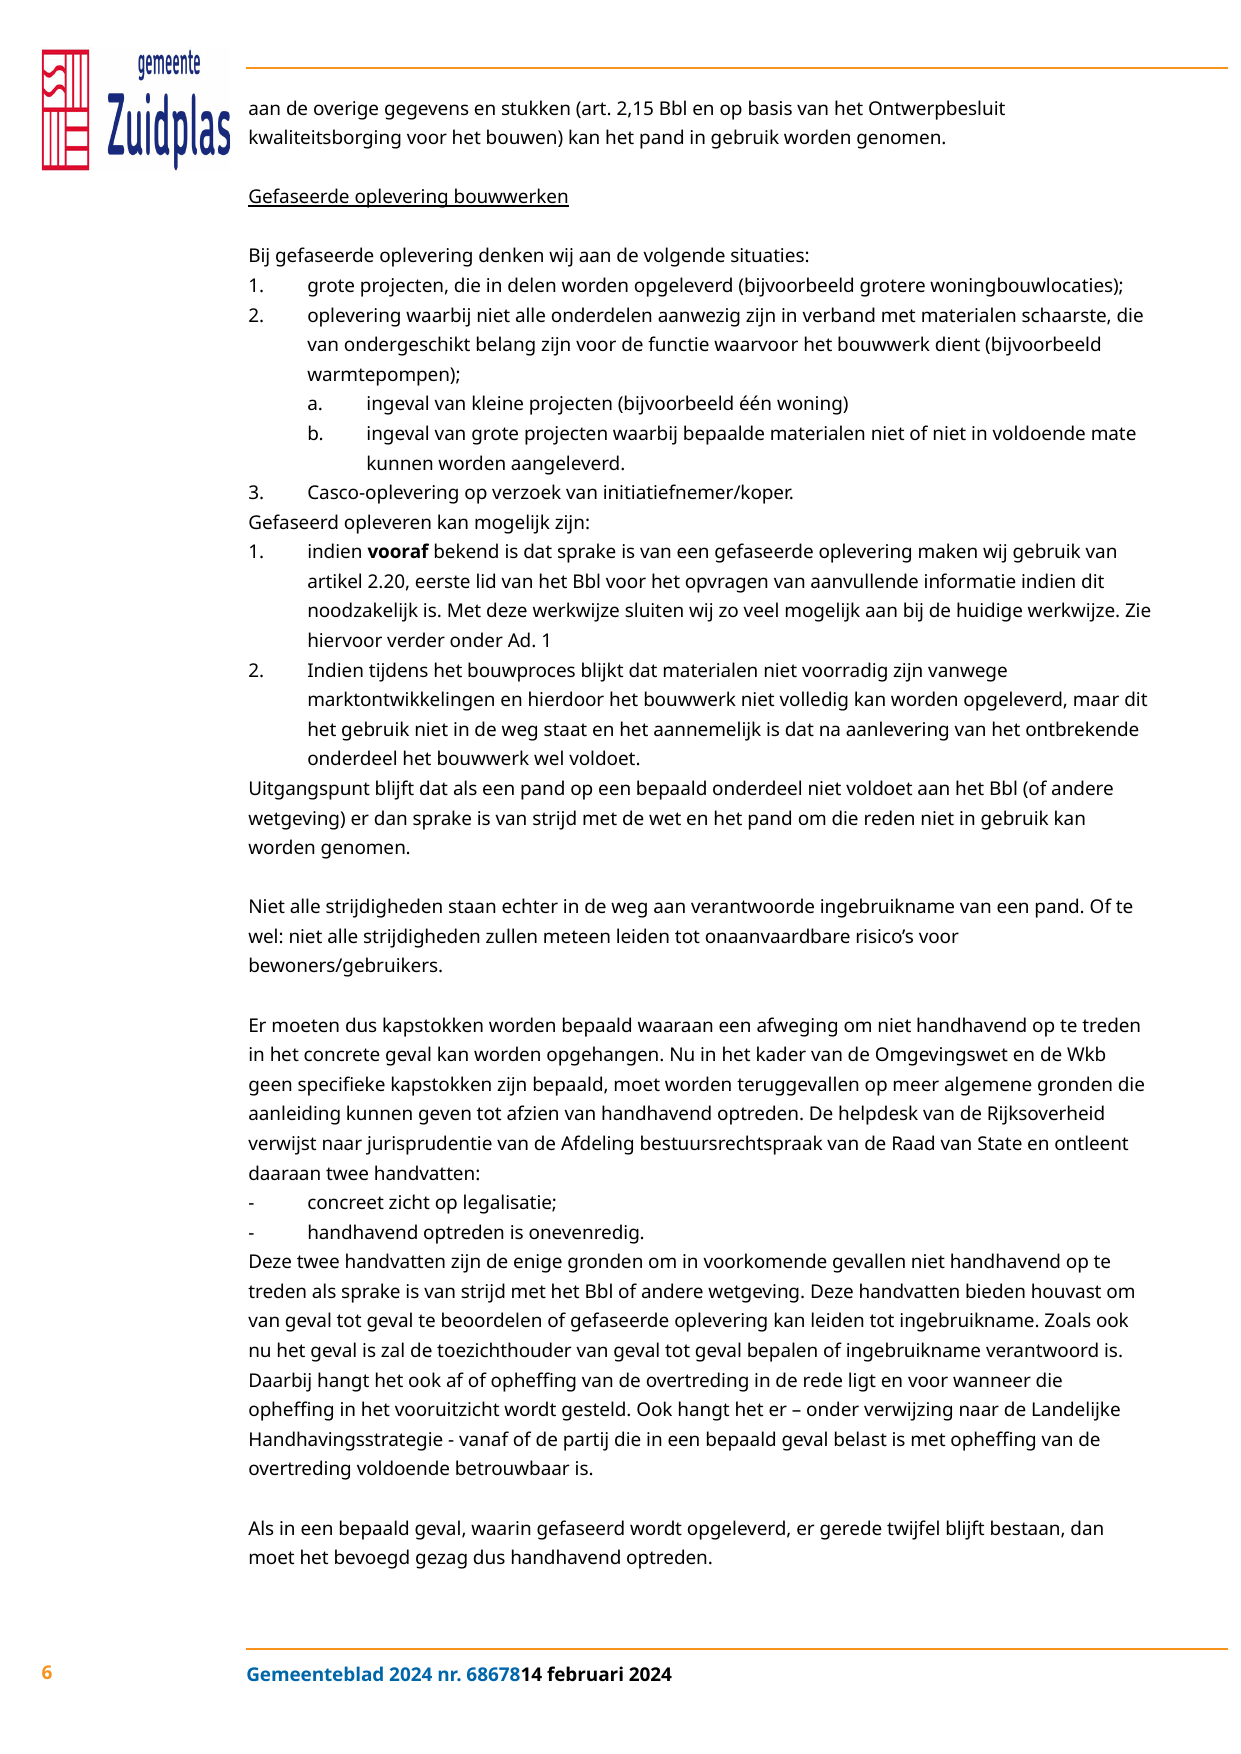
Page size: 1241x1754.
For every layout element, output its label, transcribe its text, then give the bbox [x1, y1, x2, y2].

text Als in een bepaald geval, waarin gefaseerd wordt opgeleverd, er gerede twijfel blijft bestaan, dan moet het bevoegd gezag dus handhavend optreden. [248, 1515, 1152, 1570]
text Uitgangspunt blijft dat als een pand op een bepaald onderdeel niet voldoet aan het Bbl (of andere wetgeving) er dan sprake is van strijd met de wet en het pand om die reden niet in gebruik kan worden genomen. [248, 775, 1152, 860]
text aan de overige gegevens en stukken (art. 2,15 Bbl en op basis van het Ontwerpbesluit kwaliteitsborging voor het bouwen) kan het pand in gebruik worden genomen. [248, 95, 1152, 150]
list indien vooraf bekend is dat sprake is van een gefaseerde oplevering maken wij gebruik van artikel 2.20, eerste lid van het Bbl voor het opvragen van aanvullende informatie indien dit noodzakelijk is. Met deze werkwijze sluiten wij zo veel mogelijk aan bij de huidige werkwijze. Zie hiervoor verder onder Ad. 1 [248, 538, 1152, 653]
picture [41, 47, 231, 172]
text Niet alle strijdigheden staan echter in de weg aan verantwoorde ingebruikname van een pand. Of te wel: niet alle strijdigheden zullen meteen leiden tot onaanvaardbare risico’s voor bewoners/gebruikers. [248, 893, 1152, 978]
text Gefaseerde oplevering bouwwerken [248, 183, 1152, 209]
list Casco-oplevering op verzoek van initiatiefnemer/koper. [248, 479, 1152, 505]
text Deze twee handvatten zijn de enige gronden om in voorkomende gevallen niet handhavend op te treden als sprake is van strijd met het Bbl of andere wetgeving. Deze handvatten bieden houvast om van geval tot geval te beoordelen of gefaseerde oplevering kan leiden tot ingebruikname. Zoals ook nu het geval is zal de toezichthouder van geval tot geval bepalen of ingebruikname verantwoord is. Daarbij hangt het ook af of opheffing van de overtreding in de rede ligt en voor wanneer die opheffing in het vooruitzicht wordt gesteld. Ook hangt het er – onder verwijzing naar de Landelijke Handhavingsstrategie - vanaf of de partij die in een bepaald geval belast is met opheffing van de overtreding voldoende betrouwbaar is. [248, 1248, 1152, 1481]
text Bij gefaseerde oplevering denken wij aan de volgende situaties: [248, 243, 1152, 268]
list concreet zicht op legalisatie; [248, 1189, 1152, 1215]
text Er moeten dus kapstokken worden bepaald waaraan een afweging om niet handhavend op te treden in het concrete geval kan worden opgehangen. Nu in het kader van de Omgevingswet en de Wkb geen specifieke kapstokken zijn bepaald, moet worden teruggevallen op meer algemene gronden die aanleiding kunnen geven tot afzien van handhavend optreden. De helpdesk van de Rijksoverheid verwijst naar jurisprudentie van de Afdeling bestuursrechtspraak van de Raad van State en ontleent daaraan twee handvatten: [248, 1012, 1152, 1186]
list ingeval van grote projecten waarbij bepaalde materialen niet of niet in voldoende mate kunnen worden aangeleverd. [307, 420, 1152, 476]
list Indien tijdens het bouwproces blijkt dat materialen niet voorradig zijn vanwege marktontwikkelingen en hierdoor het bouwwerk niet volledig kan worden opgeleverd, maar dit het gebruik niet in de weg staat en het aannemelijk is dat na aanlevering van het ontbrekende onderdeel het bouwwerk wel voldoet. [248, 657, 1152, 771]
list ingeval van kleine projecten (bijvoorbeeld één woning) [307, 391, 1152, 416]
list handhavend optreden is onevenredig. [248, 1219, 1152, 1245]
text Gefaseerd opleveren kan mogelijk zijn: [248, 509, 1152, 535]
list oplevering waarbij niet alle onderdelen aanwezig zijn in verband met materialen schaarste, die van ondergeschikt belang zijn voor de functie waarvoor het bouwwerk dient (bijvoorbeeld warmtepompen); [248, 302, 1152, 387]
list grote projecten, die in delen worden opgeleverd (bijvoorbeeld grotere woningbouwlocaties); [248, 272, 1152, 298]
